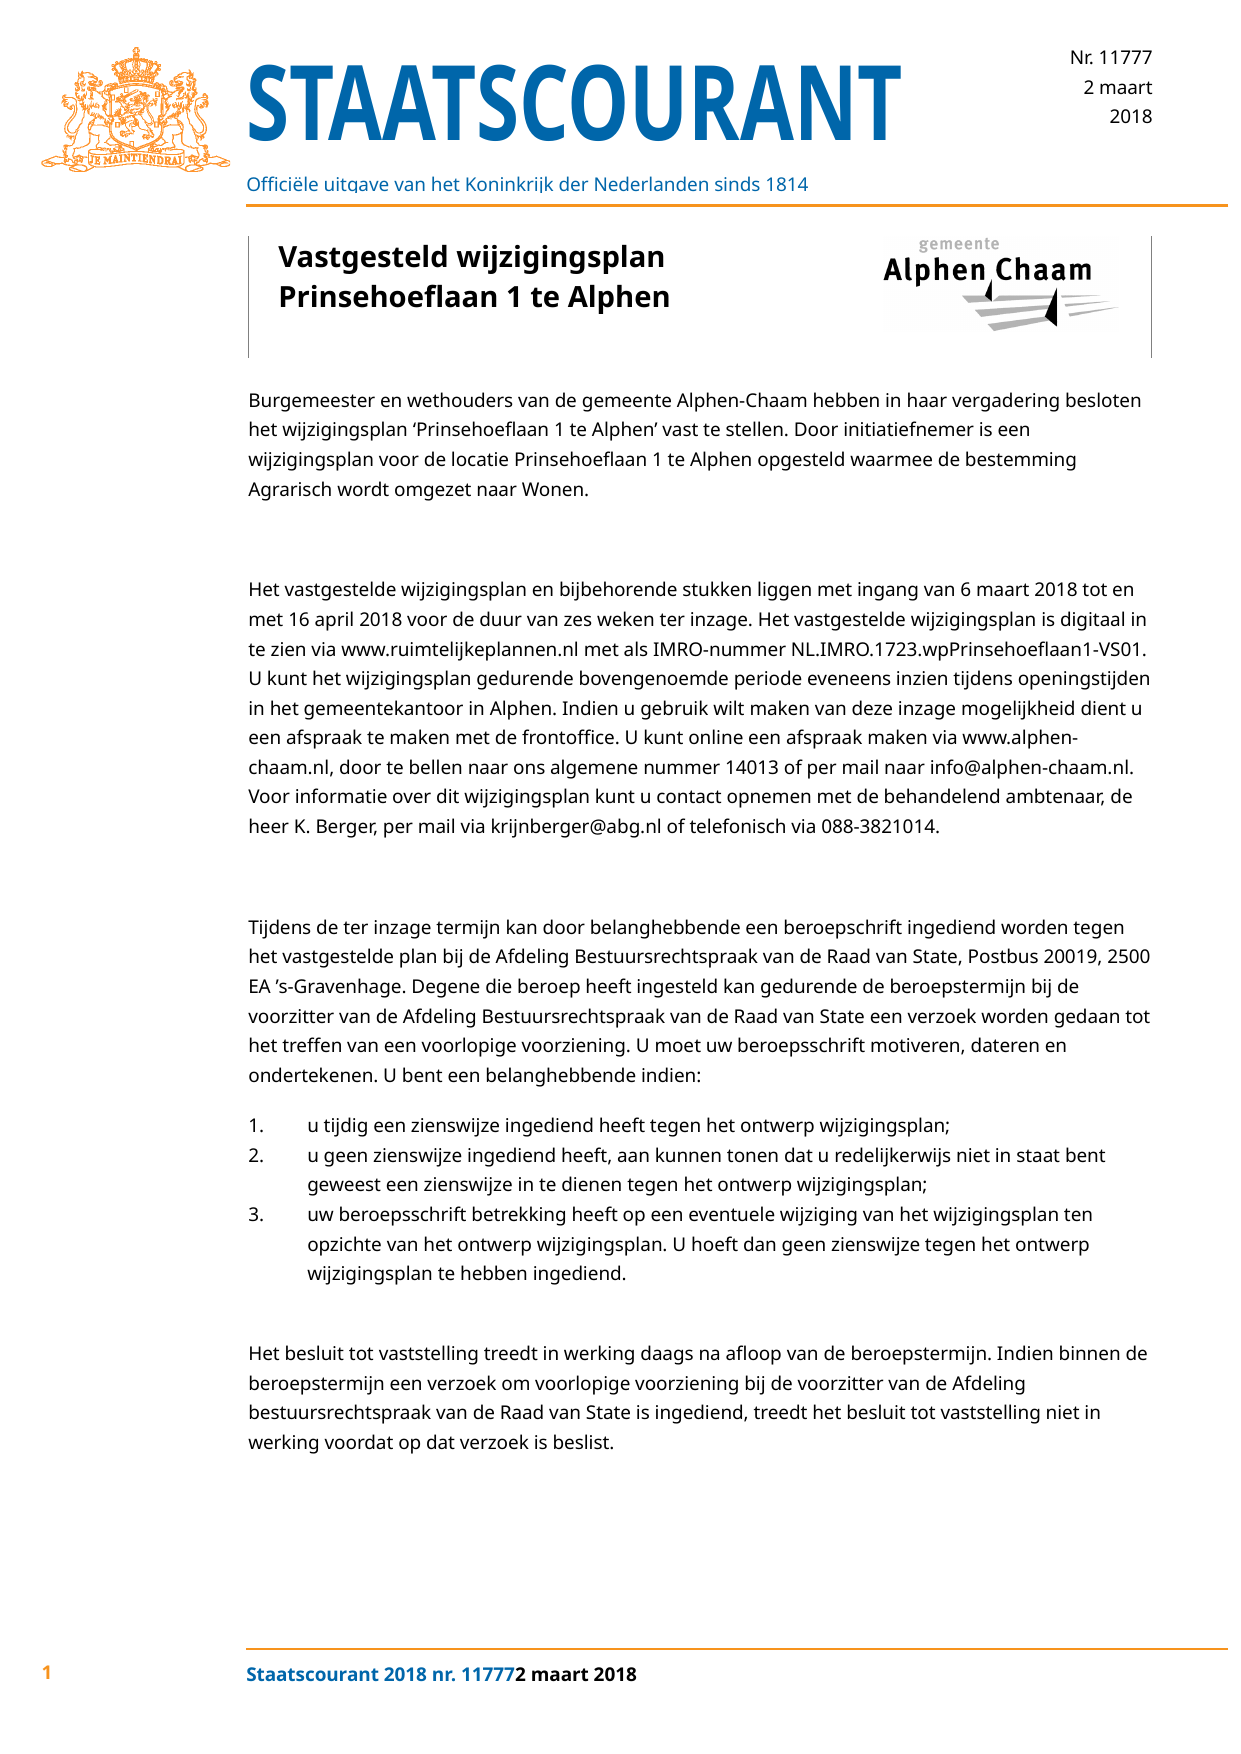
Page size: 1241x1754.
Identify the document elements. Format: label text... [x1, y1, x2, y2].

table_header [850, 236, 1151, 358]
list uw beroepsschrift betrekking heeft op een eventuele wijziging van het wijzigingsplan ten opzichte van het ontwerp wijzigingsplan. U hoeft dan geen zienswijze tegen het ontwerp wijzigingsplan te hebben ingediend. [248, 1201, 1152, 1286]
picture [882, 236, 1119, 332]
list u tijdig een zienswijze ingediend heeft tegen het ontwerp wijzigingsplan; [248, 1112, 1152, 1138]
picture [41, 47, 231, 172]
list u geen zienswijze ingediend heeft, aan kunnen tonen dat u redelijkerwijs niet in staat bent geweest een zienswijze in te dienen tegen het ontwerp wijzigingsplan; [248, 1142, 1152, 1197]
text Het besluit tot vaststelling treedt in werking daags na afloop van de beroepstermijn. Indien binnen de beroepstermijn een verzoek om voorlopige voorziening bij de voorzitter van de Afdeling bestuursrechtspraak van de Raad van State is ingediend, treedt het besluit tot vaststelling niet in werking voordat op dat verzoek is beslist. [248, 1340, 1152, 1455]
text Tijdens de ter inzage termijn kan door belanghebbende een beroepschrift ingediend worden tegen het vastgestelde plan bij de Afdeling Bestuursrechtspraak van de Raad van State, Postbus 20019, 2500 EA ’s-Gravenhage. Degene die beroep heeft ingesteld kan gedurende de beroepstermijn bij de voorzitter van de Afdeling Bestuursrechtspraak van de Raad van State een verzoek worden gedaan tot het treffen van een voorlopige voorziening. U moet uw beroepsschrift motiveren, dateren en ondertekenen. U bent een belanghebbende indien: [248, 914, 1152, 1088]
text Het vastgestelde wijzigingsplan en bijbehorende stukken liggen met ingang van 6 maart 2018 tot en met 16 april 2018 voor de duur van zes weken ter inzage. Het vastgestelde wijzigingsplan is digitaal in te zien via www.ruimtelijkeplannen.nl met als IMRO-nummer NL.IMRO.1723.wpPrinsehoeflaan1-VS01. U kunt het wijzigingsplan gedurende bovengenoemde periode eveneens inzien tijdens openingstijden in het gemeentekantoor in Alphen. Indien u gebruik wilt maken van deze inzage mogelijkheid dient u een afspraak te maken met de frontoffice. U kunt online een afspraak maken via www.alphen-chaam.nl, door te bellen naar ons algemene nummer 14013 of per mail naar info@alphen-chaam.nl. Voor informatie over dit wijzigingsplan kunt u contact opnemen met de behandelend ambtenaar, de heer K. Berger, per mail via krijnberger@abg.nl of telefonisch via 088-3821014. [248, 577, 1152, 839]
text Burgemeester en wethouders van de gemeente Alphen-Chaam hebben in haar vergadering besloten het wijzigingsplan ‘Prinsehoeflaan 1 te Alphen’ vast te stellen. Door initiatiefnemer is een wijzigingsplan voor de locatie Prinsehoeflaan 1 te Alphen opgesteld waarmee de bestemming Agrarisch wordt omgezet naar Wonen. [248, 387, 1152, 502]
table_header Vastgesteld wijzigingsplan Prinsehoeflaan 1 te Alphen [249, 236, 850, 358]
